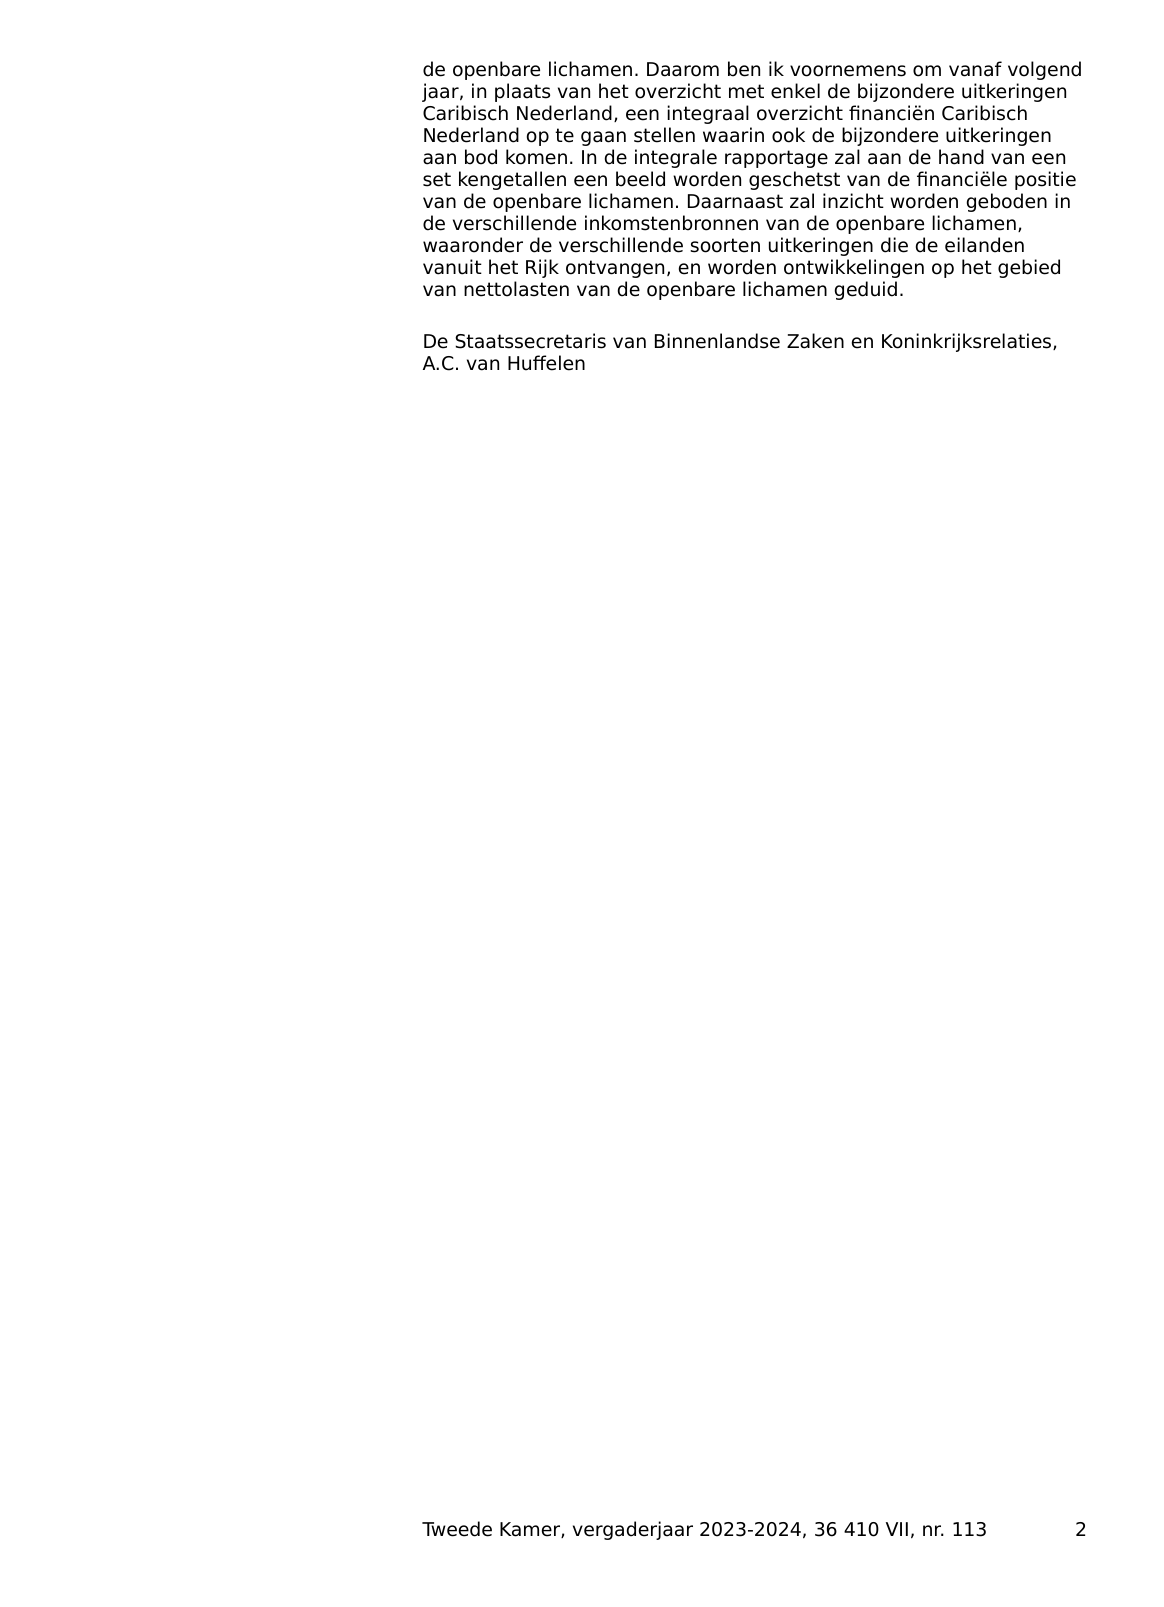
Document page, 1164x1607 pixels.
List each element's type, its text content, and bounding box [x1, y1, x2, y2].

text De Staatssecretaris van Binnenlandse Zaken en Koninkrijksrelaties, A.C. van Huffelen [422, 331, 1087, 375]
text de openbare lichamen. Daarom ben ik voornemens om vanaf volgend jaar, in plaats van het overzicht met enkel de bijzondere uitkeringen Caribisch Nederland, een integraal overzicht financiën Caribisch Nederland op te gaan stellen waarin ook de bijzondere uitkeringen aan bod komen. In de integrale rapportage zal aan de hand van een set kengetallen een beeld worden geschetst van de financiële positie van de openbare lichamen. Daarnaast zal inzicht worden geboden in de verschillende inkomstenbronnen van de openbare lichamen, waaronder de verschillende soorten uitkeringen die de eilanden vanuit het Rijk ontvangen, en worden ontwikkelingen op het gebied van nettolasten van de openbare lichamen geduid. [422, 59, 1087, 301]
